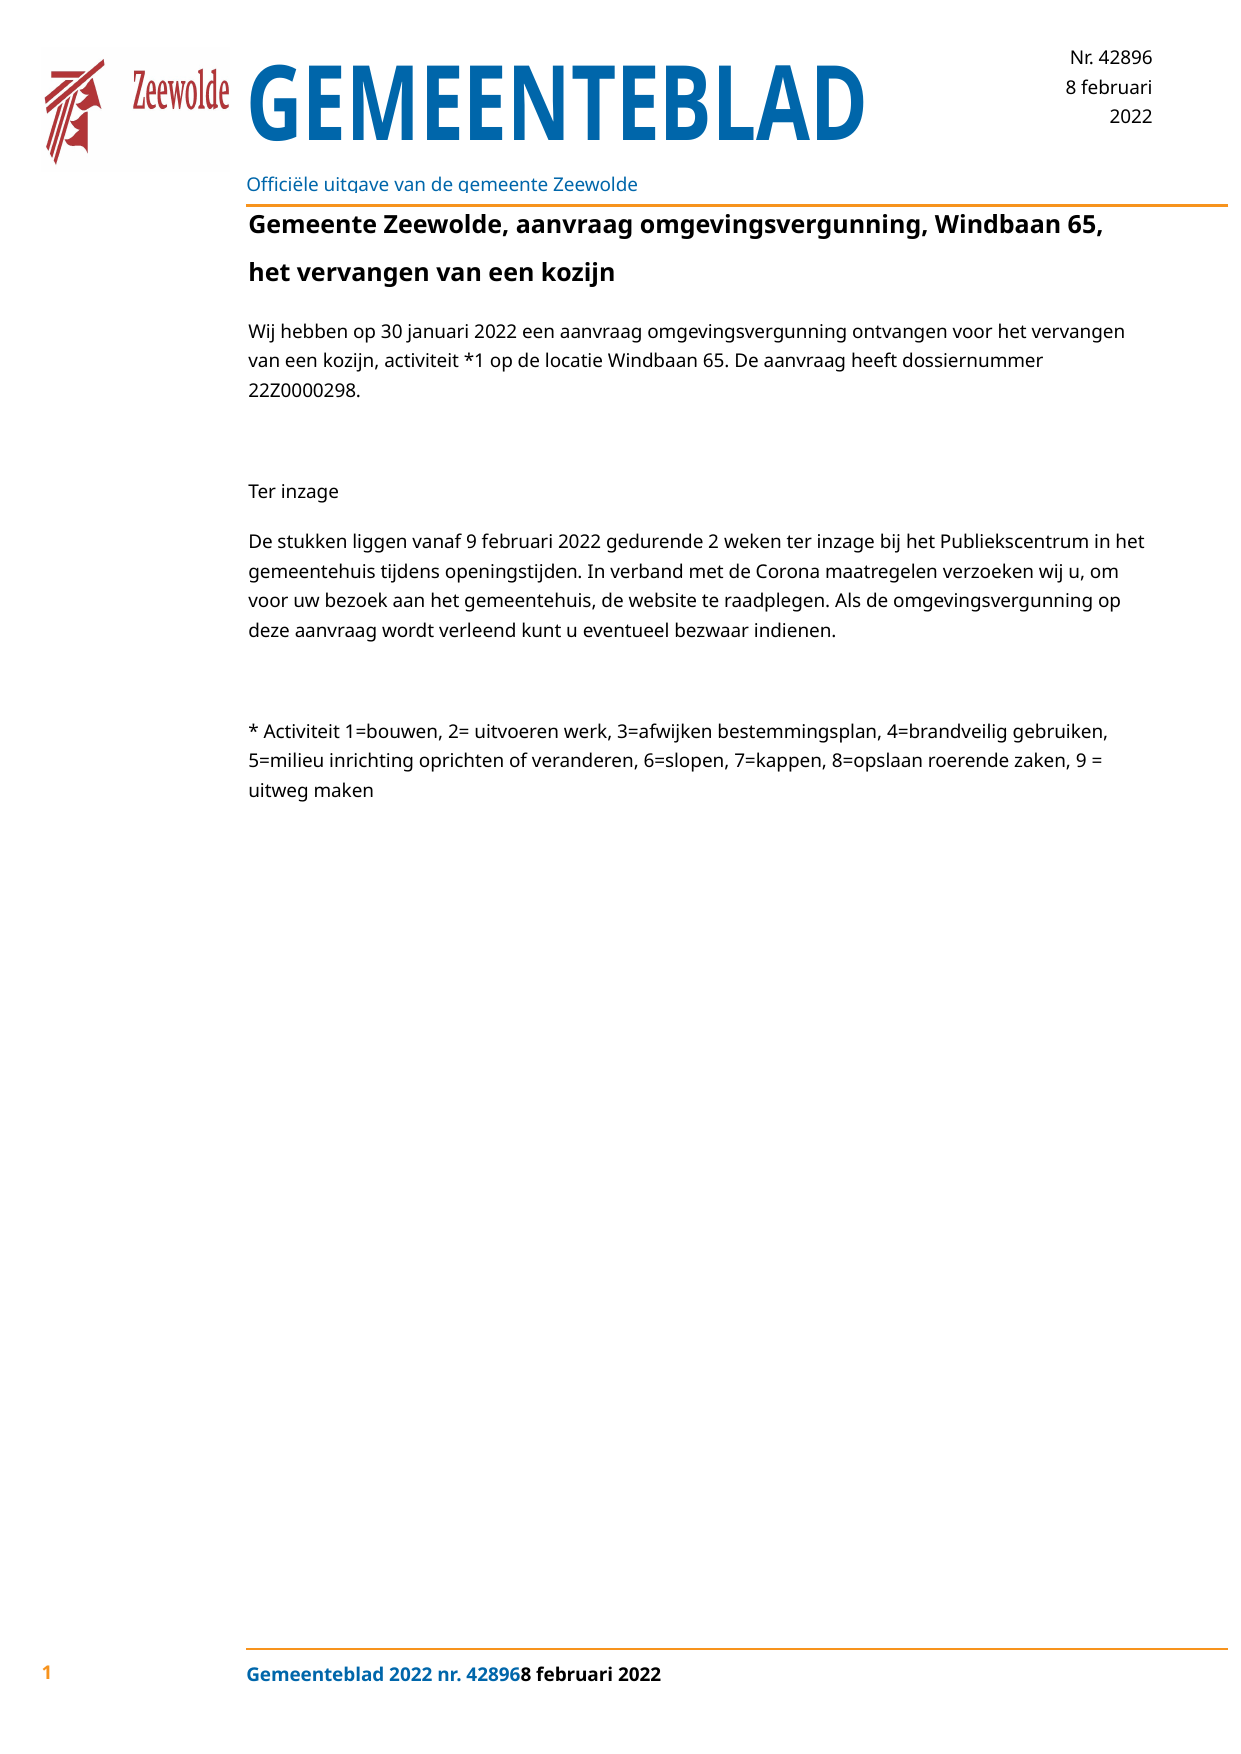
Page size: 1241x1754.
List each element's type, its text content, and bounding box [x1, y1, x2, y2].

text Wij hebben op 30 januari 2022 een aanvraag omgevingsvergunning ontvangen voor het vervangen van een kozijn, activiteit *1 op de locatie Windbaan 65. De aanvraag heeft dossiernummer 22Z0000298. [248, 318, 1152, 403]
text * Activiteit 1=bouwen, 2= uitvoeren werk, 3=afwijken bestemmingsplan, 4=brandveilig gebruiken, 5=milieu inrichting oprichten of veranderen, 6=slopen, 7=kappen, 8=opslaan roerende zaken, 9 = uitweg maken [248, 718, 1152, 803]
text Ter inzage [248, 478, 1152, 504]
picture [41, 47, 231, 172]
text Gemeente Zeewolde, aanvraag omgevingsvergunning, Windbaan 65, het vervangen van een kozijn [248, 207, 1152, 288]
text De stukken liggen vanaf 9 februari 2022 gedurende 2 weken ter inzage bij het Publiekscentrum in het gemeentehuis tijdens openingstijden. In verband met de Corona maatregelen verzoeken wij u, om voor uw bezoek aan het gemeentehuis, de website te raadplegen. Als de omgevingsvergunning op deze aanvraag wordt verleend kunt u eventueel bezwaar indienen. [248, 528, 1152, 643]
